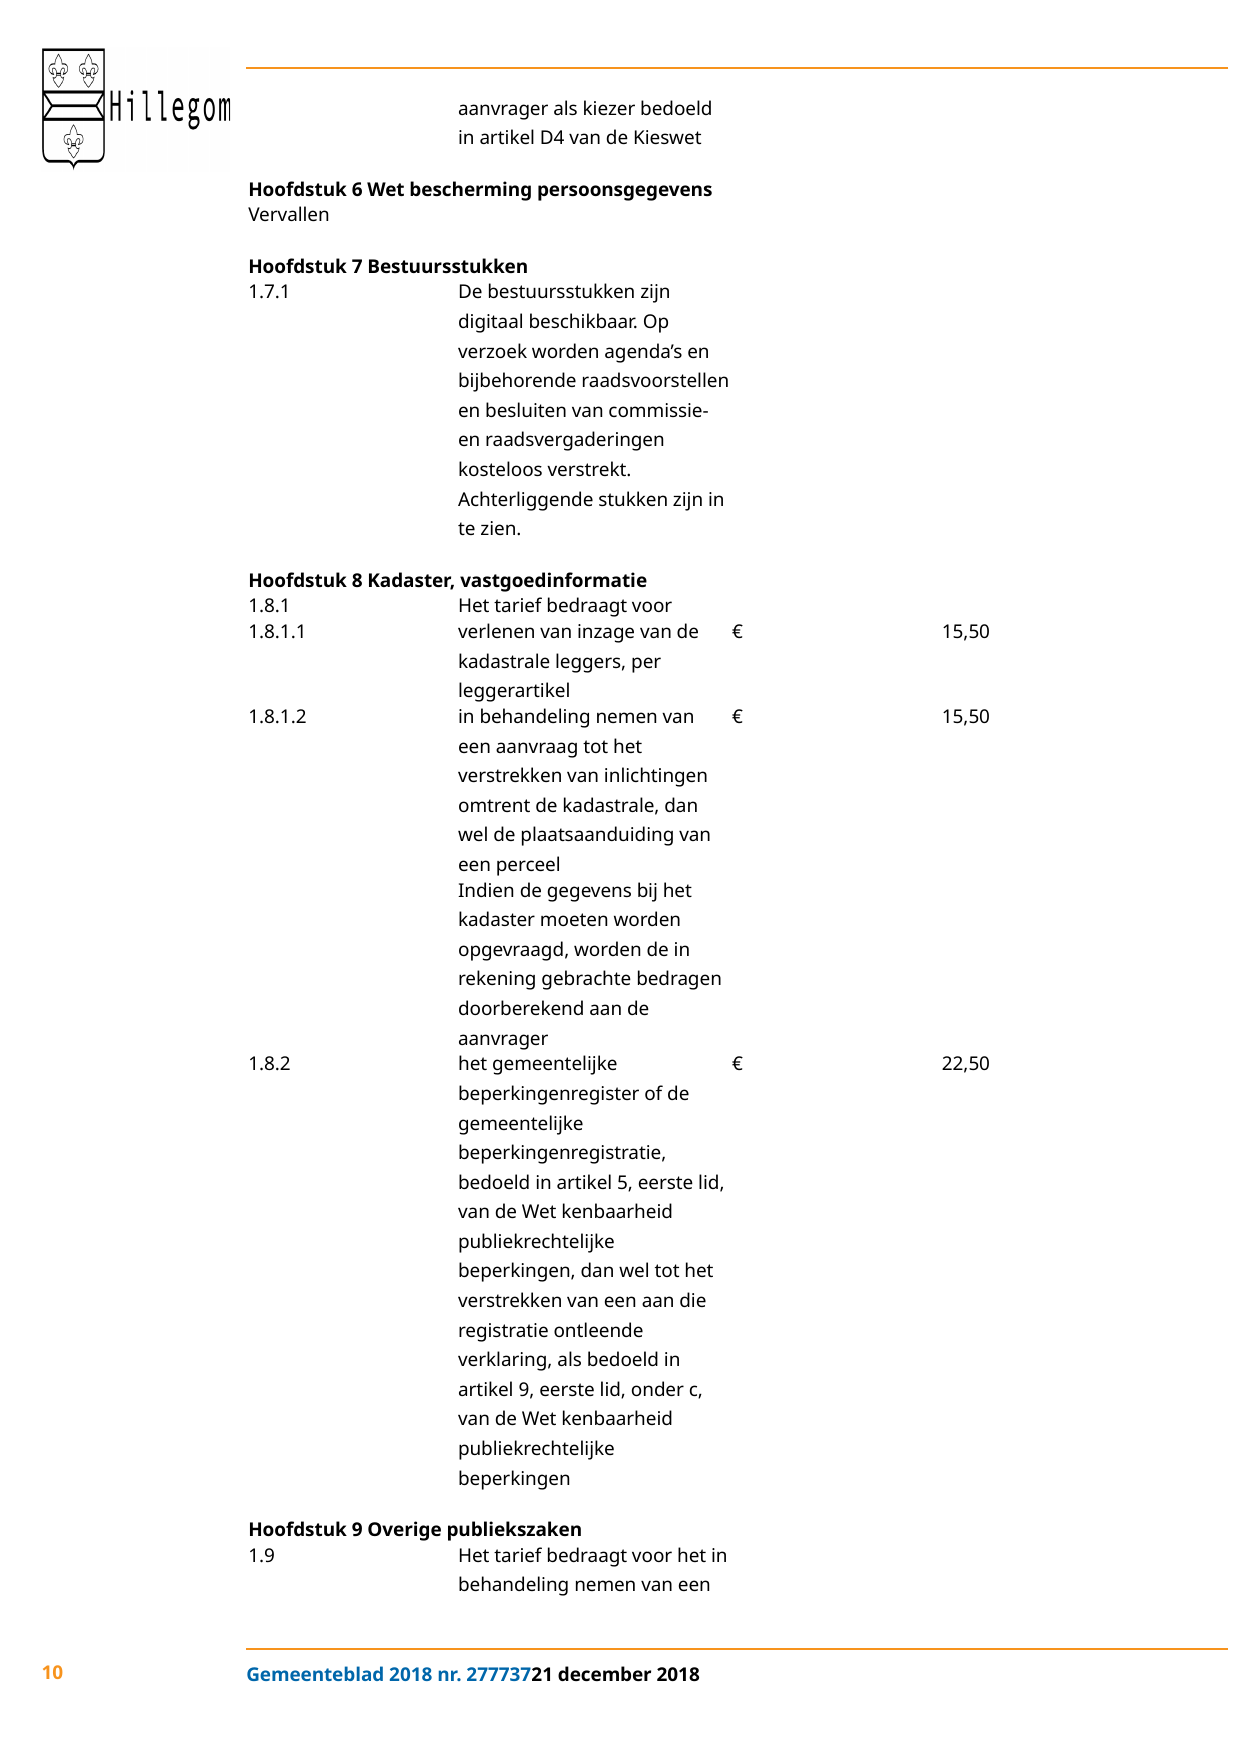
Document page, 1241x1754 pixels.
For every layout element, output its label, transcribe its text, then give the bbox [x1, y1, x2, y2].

table_cell [248, 1490, 458, 1516]
table_cell [732, 176, 942, 202]
table_cell [942, 279, 1152, 541]
table_cell [942, 95, 1152, 150]
table_cell Hoofdstuk 8 Kadaster, vastgoedinformatie [248, 567, 732, 593]
table_cell Hoofdstuk 7 Bestuursstukken [248, 253, 732, 279]
table_cell € [732, 703, 942, 877]
table_cell [732, 567, 942, 593]
table_cell 1.7.1 [248, 279, 458, 541]
table_cell [732, 541, 942, 567]
table_cell Vervallen [248, 202, 458, 227]
table_cell [942, 202, 1152, 227]
table_cell aanvrager als kiezer bedoeld in artikel D4 van de Kieswet [458, 95, 732, 150]
table_cell [942, 150, 1152, 176]
table_cell Het tarief bedraagt voor [458, 593, 732, 618]
table_cell [248, 95, 458, 150]
table_cell De bestuursstukken zijn digitaal beschikbaar. Op verzoek worden agenda’s en bijbehorende raadsvoorstellen en besluiten van commissie- en raadsvergaderingen kosteloos verstrekt. Achterliggende stukken zijn in te zien. [458, 279, 732, 541]
table_cell [732, 1542, 942, 1597]
table_cell [732, 253, 942, 279]
table_cell [942, 877, 1152, 1051]
table_cell [942, 541, 1152, 567]
table_cell [732, 593, 942, 618]
table_cell [732, 202, 942, 227]
table_cell [458, 150, 732, 176]
table_cell [458, 1490, 732, 1516]
table_cell [732, 227, 942, 253]
table_cell verlenen van inzage van de kadastrale leggers, per leggerartikel [458, 618, 732, 703]
table_cell [942, 1516, 1152, 1542]
table_cell [942, 1490, 1152, 1516]
table_cell Hoofdstuk 9 Overige publiekszaken [248, 1516, 732, 1542]
table_cell [732, 150, 942, 176]
table_cell [458, 227, 732, 253]
table_cell [458, 541, 732, 567]
table_cell [942, 593, 1152, 618]
table_cell [732, 877, 942, 1051]
table_cell [732, 1516, 942, 1542]
table_cell [248, 541, 458, 567]
table_cell [732, 1490, 942, 1516]
table_cell [248, 227, 458, 253]
table_cell 1.8.2 [248, 1051, 458, 1490]
table_cell Indien de gegevens bij het kadaster moeten worden opgevraagd, worden de in rekening gebrachte bedragen doorberekend aan de aanvrager [458, 877, 732, 1051]
table_cell [942, 253, 1152, 279]
table_cell [942, 1542, 1152, 1597]
table_cell 22,50 [942, 1051, 1152, 1490]
table_cell het gemeentelijke beperkingenregister of de gemeentelijke beperkingenregistratie, bedoeld in artikel 5, eerste lid, van de Wet kenbaarheid publiekrechtelijke beperkingen, dan wel tot het verstrekken van een aan die registratie ontleende verklaring, als bedoeld in artikel 9, eerste lid, onder c, van de Wet kenbaarheid publiekrechtelijke beperkingen [458, 1051, 732, 1490]
table_cell 15,50 [942, 703, 1152, 877]
table_cell [248, 150, 458, 176]
table_cell 1.8.1 [248, 593, 458, 618]
table_cell € [732, 1051, 942, 1490]
table_cell [248, 877, 458, 1051]
table_cell in behandeling nemen van een aanvraag tot het verstrekken van inlichtingen omtrent de kadastrale, dan wel de plaatsaanduiding van een perceel [458, 703, 732, 877]
table_cell € [732, 618, 942, 703]
table_cell [732, 95, 942, 150]
table_cell [942, 227, 1152, 253]
table_cell 1.8.1.2 [248, 703, 458, 877]
table_cell [942, 176, 1152, 202]
table_cell [458, 202, 732, 227]
table_cell [942, 567, 1152, 593]
table_cell 1.9 [248, 1542, 458, 1597]
table_cell [732, 279, 942, 541]
table_cell Het tarief bedraagt voor het in behandeling nemen van een [458, 1542, 732, 1597]
table_cell 1.8.1.1 [248, 618, 458, 703]
picture [41, 47, 231, 172]
table_cell 15,50 [942, 618, 1152, 703]
table_cell Hoofdstuk 6 Wet bescherming persoonsgegevens [248, 176, 732, 202]
